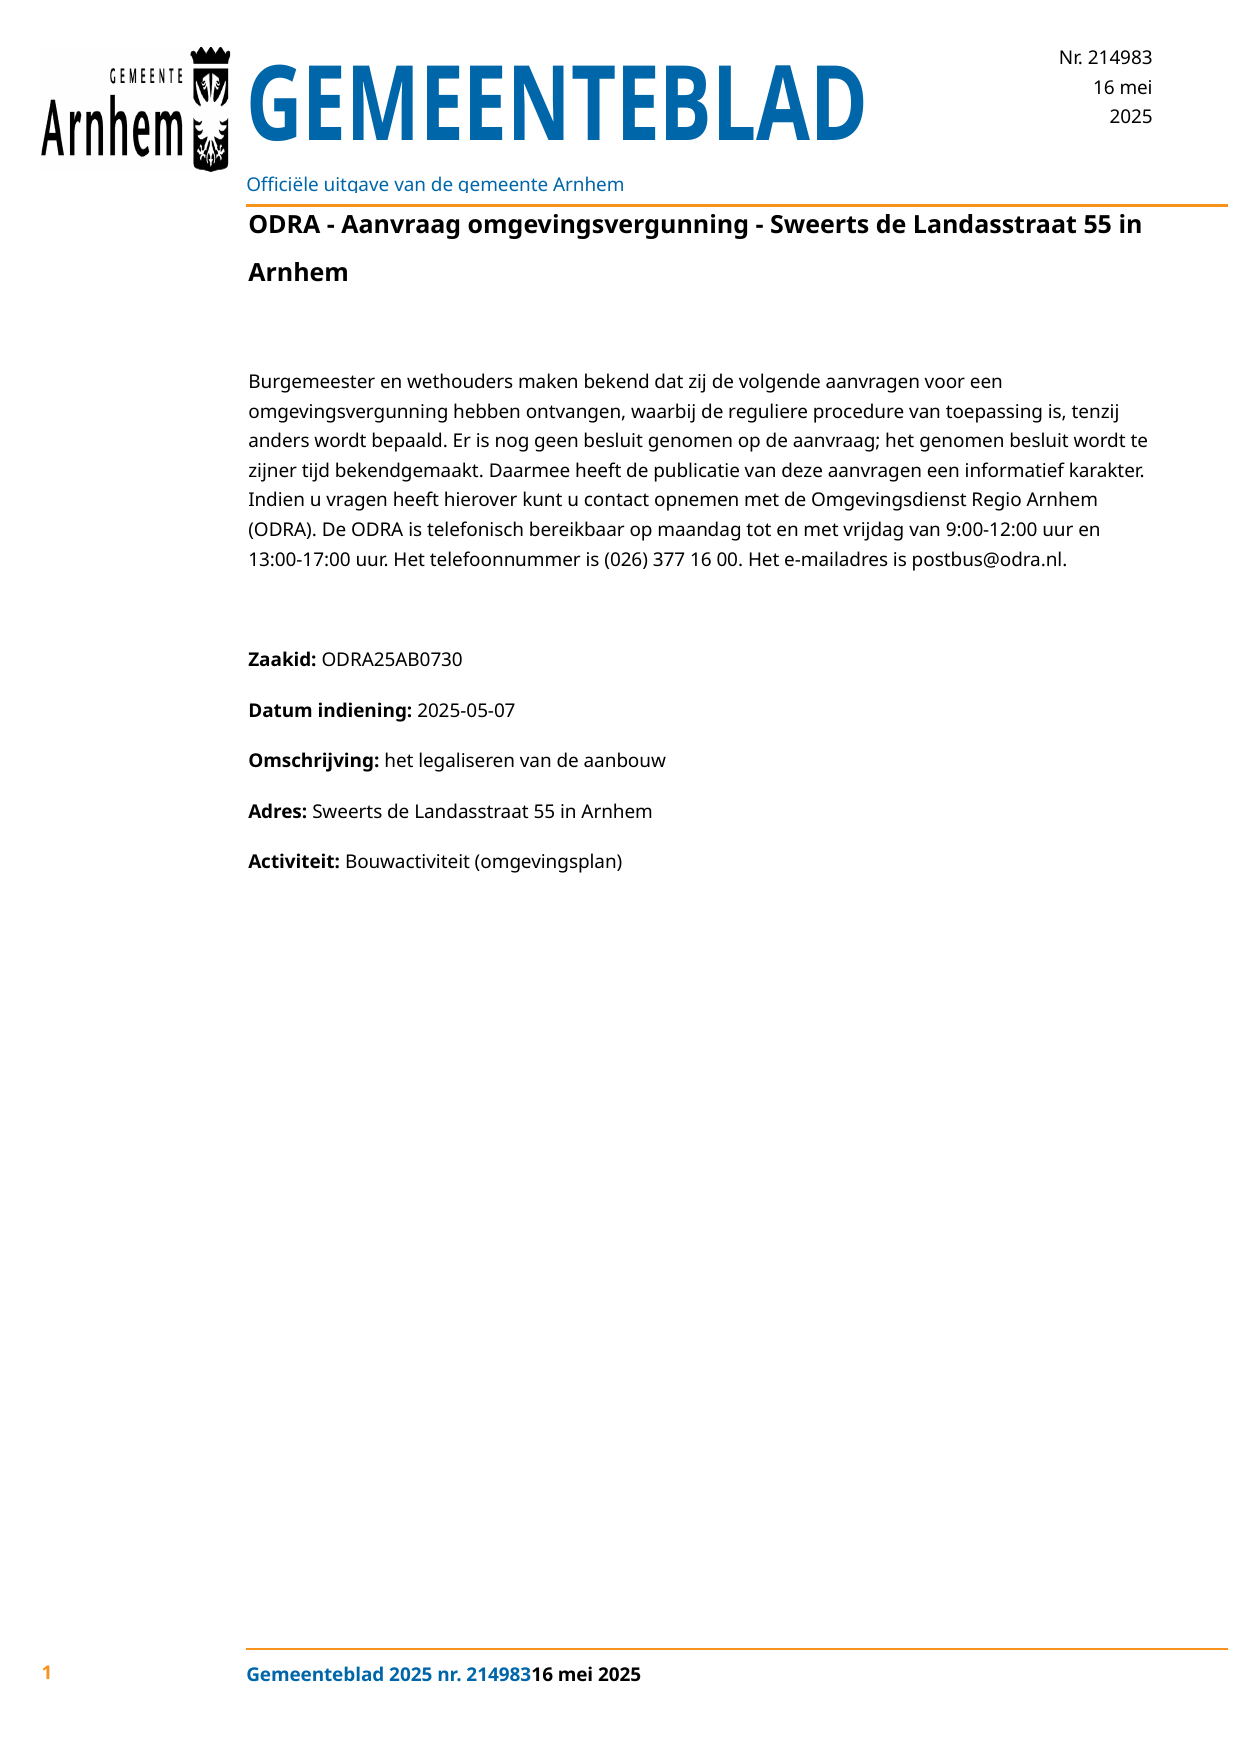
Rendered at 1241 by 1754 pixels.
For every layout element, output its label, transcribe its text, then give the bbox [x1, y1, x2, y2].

text Zaakid: ODRA25AB0730 [248, 647, 1152, 672]
text ODRA - Aanvraag omgevingsvergunning - Sweerts de Landasstraat 55 in Arnhem [248, 207, 1152, 288]
picture [41, 47, 231, 172]
text Omschrijving: het legaliseren van de aanbouw [248, 747, 1152, 773]
text Datum indiening: 2025-05-07 [248, 697, 1152, 723]
text Activiteit: Bouwactiviteit (omgevingsplan) [248, 848, 1152, 874]
text Adres: Sweerts de Landasstraat 55 in Arnhem [248, 798, 1152, 824]
text Burgemeester en wethouders maken bekend dat zij de volgende aanvragen voor een omgevingsvergunning hebben ontvangen, waarbij de reguliere procedure van toepassing is, tenzij anders wordt bepaald. Er is nog geen besluit genomen op de aanvraag; het genomen besluit wordt te zijner tijd bekendgemaakt. Daarmee heeft de publicatie van deze aanvragen een informatief karakter. Indien u vragen heeft hierover kunt u contact opnemen met de Omgevingsdienst Regio Arnhem (ODRA). De ODRA is telefonisch bereikbaar op maandag tot en met vrijdag van 9:00-12:00 uur en 13:00-17:00 uur. Het telefoonnummer is (026) 377 16 00. Het e-mailadres is postbus@odra.nl. [248, 368, 1152, 572]
